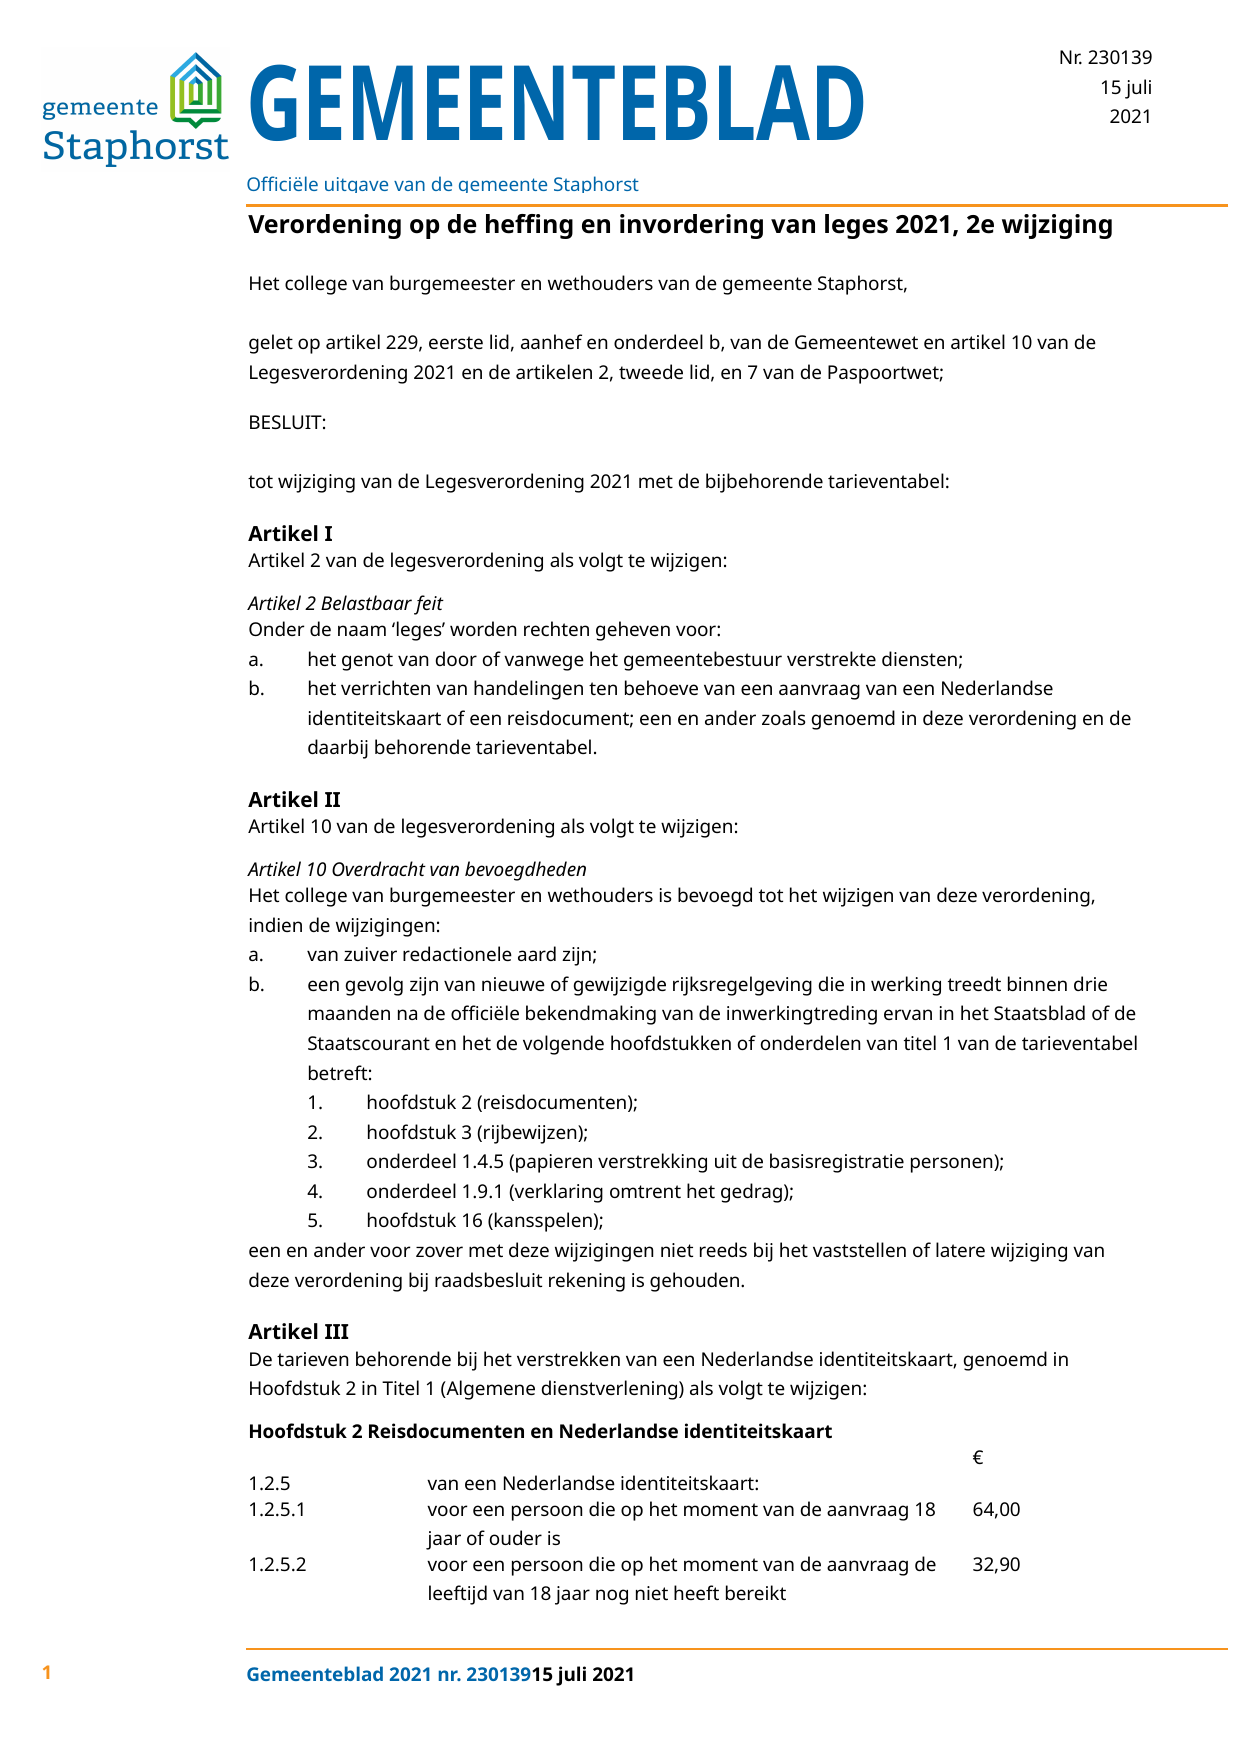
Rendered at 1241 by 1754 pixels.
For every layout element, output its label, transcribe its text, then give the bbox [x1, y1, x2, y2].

table_cell 64,00 [973, 1496, 1152, 1551]
text Artikel 10 van de legesverordening als volgt te wijzigen: [248, 813, 1152, 839]
text Hoofdstuk 2 Reisdocumenten en Nederlandse identiteitskaart [248, 1418, 1152, 1444]
table_cell voor een persoon die op het moment van de aanvraag 18 jaar of ouder is [427, 1496, 972, 1551]
list onderdeel 1.9.1 (verklaring omtrent het gedrag); [307, 1178, 1152, 1204]
list hoofdstuk 2 (reisdocumenten); [307, 1089, 1152, 1115]
list hoofdstuk 16 (kansspelen); [307, 1208, 1152, 1233]
list hoofdstuk 3 (rijbewijzen); [307, 1119, 1152, 1145]
table_cell van een Nederlandse identiteitskaart: [427, 1470, 972, 1496]
list een gevolg zijn van nieuwe of gewijzigde rijksregelgeving die in werking treedt binnen drie maanden na de officiële bekendmaking van de inwerkingtreding ervan in het Staatsblad of de Staatscourant en het de volgende hoofdstukken of onderdelen van titel 1 van de tarieventabel betreft: [248, 971, 1152, 1086]
text Artikel I [248, 519, 1152, 547]
text Artikel 2 Belastbaar feit [248, 591, 1152, 616]
text gelet op artikel 229, eerste lid, aanhef en onderdeel b, van de Gemeentewet en artikel 10 van de Legesverordening 2021 en de artikelen 2, tweede lid, en 7 van de Paspoortwet; [248, 329, 1152, 385]
list van zuiver redactionele aard zijn; [248, 941, 1152, 967]
table_cell 1.2.5.2 [248, 1551, 427, 1606]
text Artikel 2 van de legesverordening als volgt te wijzigen: [248, 547, 1152, 573]
table_cell 1.2.5.1 [248, 1496, 427, 1551]
table_cell [973, 1470, 1152, 1496]
table_cell 1.2.5 [248, 1470, 427, 1496]
text Verordening op de heffing en invordering van leges 2021, 2e wijziging [248, 207, 1152, 241]
text Onder de naam ‘leges’ worden rechten geheven voor: [248, 616, 1152, 642]
table_cell 32,90 [973, 1551, 1152, 1606]
table_header [427, 1444, 972, 1470]
table_header [248, 1444, 427, 1470]
text Artikel 10 Overdracht van bevoegdheden [248, 857, 1152, 882]
list het genot van door of vanwege het gemeentebestuur verstrekte diensten; [248, 646, 1152, 672]
table_header € [973, 1444, 1152, 1470]
text Artikel III [248, 1317, 1152, 1346]
table_cell voor een persoon die op het moment van de aanvraag de leeftijd van 18 jaar nog niet heeft bereikt [427, 1551, 972, 1606]
text Het college van burgemeester en wethouders van de gemeente Staphorst, [248, 270, 1152, 296]
text een en ander voor zover met deze wijzigingen niet reeds bij het vaststellen of latere wijziging van deze verordening bij raadsbesluit rekening is gehouden. [248, 1237, 1152, 1293]
list onderdeel 1.4.5 (papieren verstrekking uit de basisregistratie personen); [307, 1148, 1152, 1174]
text Het college van burgemeester en wethouders is bevoegd tot het wijzigen van deze verordening, indien de wijzigingen: [248, 882, 1152, 938]
text Artikel II [248, 785, 1152, 813]
text BESLUIT: [248, 409, 1152, 435]
text tot wijziging van de Legesverordening 2021 met de bijbehorende tarieventabel: [248, 468, 1152, 494]
text De tarieven behorende bij het verstrekken van een Nederlandse identiteitskaart, genoemd in Hoofdstuk 2 in Titel 1 (Algemene dienstverlening) als volgt te wijzigen: [248, 1346, 1152, 1401]
list het verrichten van handelingen ten behoeve van een aanvraag van een Nederlandse identiteitskaart of een reisdocument; een en ander zoals genoemd in deze verordening en de daarbij behorende tarieventabel. [248, 675, 1152, 760]
picture [41, 47, 231, 172]
